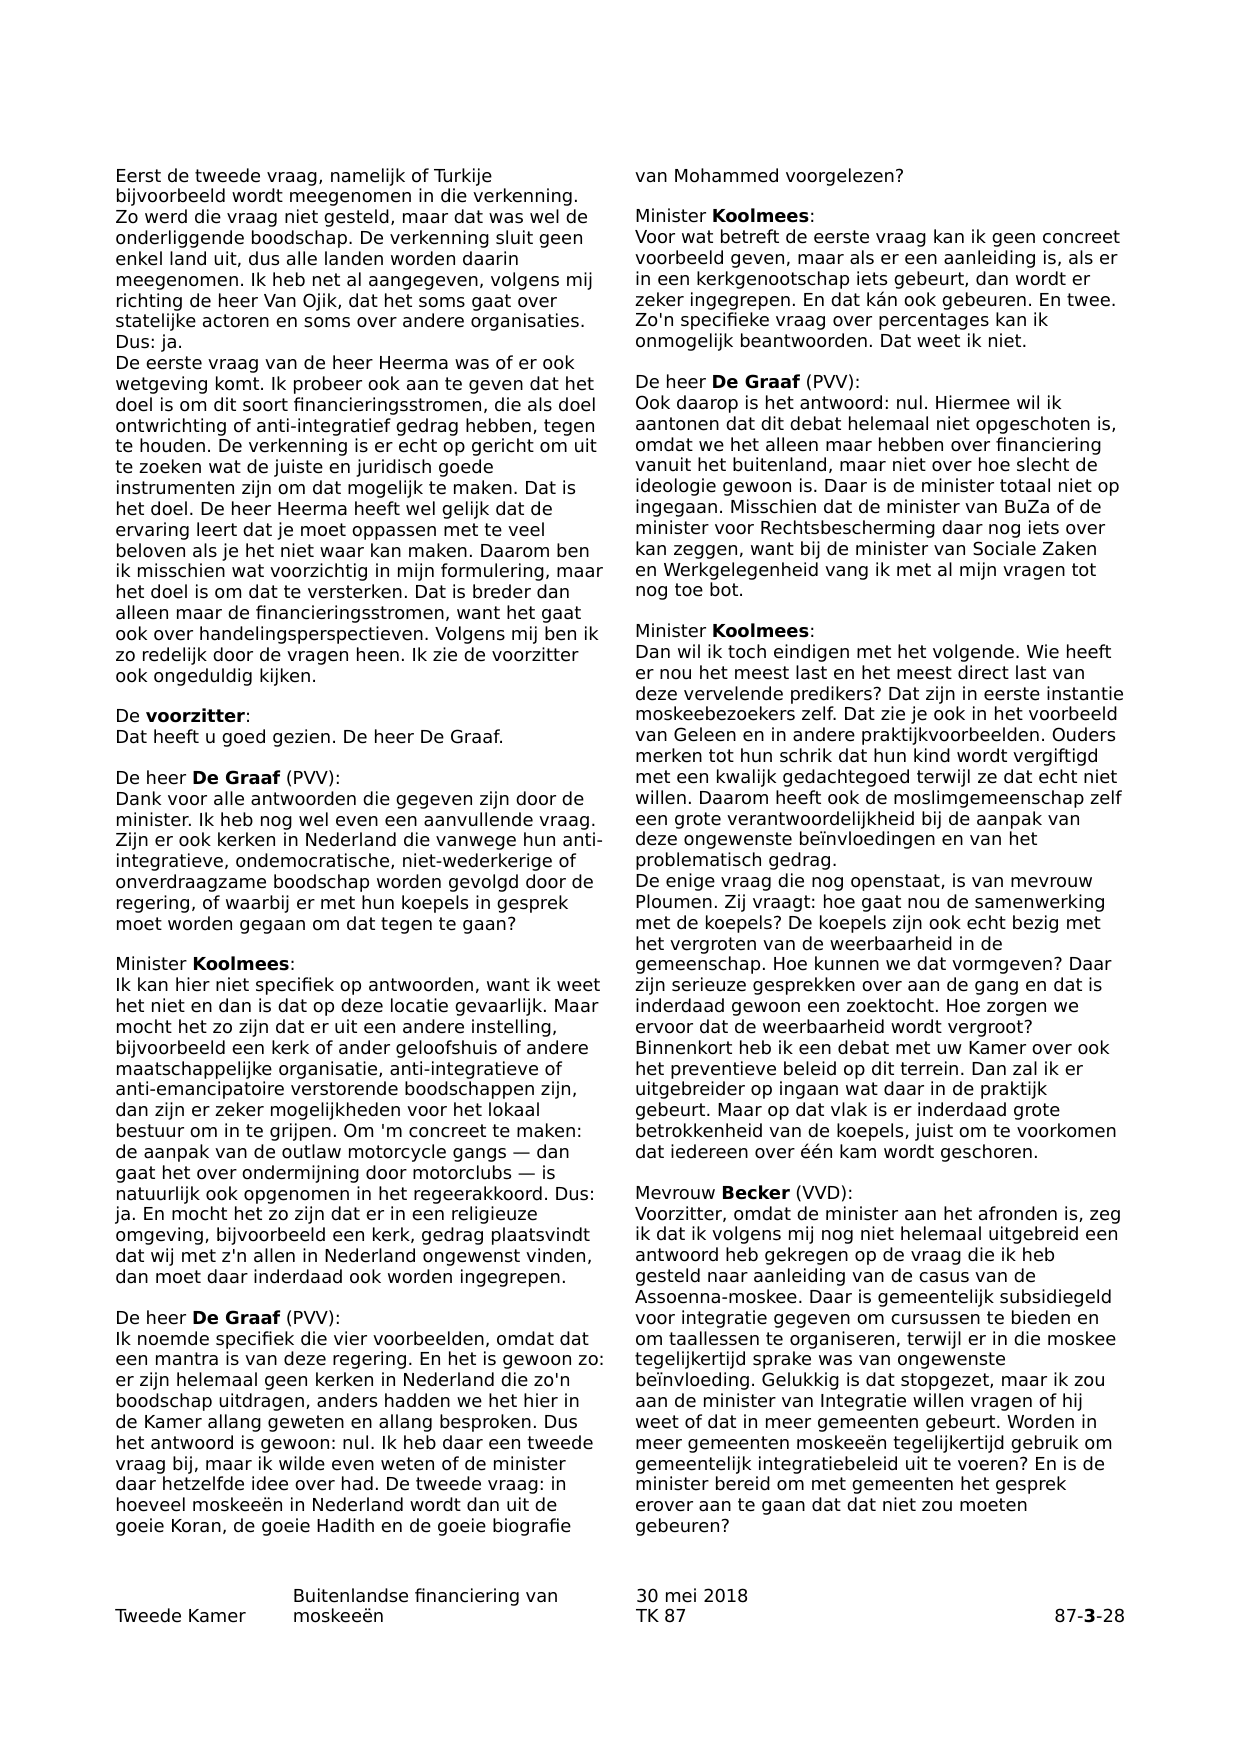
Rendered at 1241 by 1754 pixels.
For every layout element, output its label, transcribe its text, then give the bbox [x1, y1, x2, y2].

text De heer De Graaf (PVV): [115, 1307, 605, 1328]
text Minister Koolmees: [635, 206, 1125, 227]
text van Mohammed voorgelezen? [635, 165, 1125, 186]
text De enige vraag die nog openstaat, is van mevrouw Ploumen. Zij vraagt: hoe gaat nou de samenwerking met de koepels? De koepels zijn ook echt bezig met het vergroten van de weerbaarheid in de gemeenschap. Hoe kunnen we dat vormgeven? Daar zijn serieuze gesprekken over aan de gang en dat is inderdaad gewoon een zoektocht. Hoe zorgen we ervoor dat de weerbaarheid wordt vergroot? Binnenkort heb ik een debat met uw Kamer over ook het preventieve beleid op dit terrein. Dan zal ik er uitgebreider op ingaan wat daar in de praktijk gebeurt. Maar op dat vlak is er inderdaad grote betrokkenheid van de koepels, juist om te voorkomen dat iedereen over één kam wordt geschoren. [635, 871, 1125, 1162]
text De voorzitter: [115, 706, 605, 727]
text Ik noemde specifiek die vier voorbeelden, omdat dat een mantra is van deze regering. En het is gewoon zo: er zijn helemaal geen kerken in Nederland die zo'n boodschap uitdragen, anders hadden we het hier in de Kamer allang geweten en allang besproken. Dus het antwoord is gewoon: nul. Ik heb daar een tweede vraag bij, maar ik wilde even weten of de minister daar hetzelfde idee over had. De tweede vraag: in hoeveel moskeeën in Nederland wordt dan uit de goeie Koran, de goeie Hadith en de goeie biografie [115, 1328, 605, 1537]
text Voor wat betreft de eerste vraag kan ik geen concreet voorbeeld geven, maar als er een aanleiding is, als er in een kerkgenootschap iets gebeurt, dan wordt er zeker ingegrepen. En dat kán ook gebeuren. En twee. Zo'n specifieke vraag over percentages kan ik onmogelijk beantwoorden. Dat weet ik niet. [635, 227, 1125, 352]
text Voorzitter, omdat de minister aan het afronden is, zeg ik dat ik volgens mij nog niet helemaal uitgebreid een antwoord heb gekregen op de vraag die ik heb gesteld naar aanleiding van de casus van de Assoenna-moskee. Daar is gemeentelijk subsidiegeld voor integratie gegeven om cursussen te bieden en om taallessen te organiseren, terwijl er in die moskee tegelijkertijd sprake was van ongewenste beïnvloeding. Gelukkig is dat stopgezet, maar ik zou aan de minister van Integratie willen vragen of hij weet of dat in meer gemeenten gebeurt. Worden in meer gemeenten moskeeën tegelijkertijd gebruik om gemeentelijk integratiebeleid uit te voeren? En is de minister bereid om met gemeenten het gesprek erover aan te gaan dat dat niet zou moeten gebeuren? [635, 1203, 1125, 1537]
text Eerst de tweede vraag, namelijk of Turkije bijvoorbeeld wordt meegenomen in die verkenning. Zo werd die vraag niet gesteld, maar dat was wel de onderliggende boodschap. De verkenning sluit geen enkel land uit, dus alle landen worden daarin meegenomen. Ik heb net al aangegeven, volgens mij richting de heer Van Ojik, dat het soms gaat over statelijke actoren en soms over andere organisaties. Dus: ja. [115, 165, 605, 353]
text Dan wil ik toch eindigen met het volgende. Wie heeft er nou het meest last en het meest direct last van deze vervelende predikers? Dat zijn in eerste instantie moskeebezoekers zelf. Dat zie je ook in het voorbeeld van Geleen en in andere praktijkvoorbeelden. Ouders merken tot hun schrik dat hun kind wordt vergiftigd met een kwalijk gedachtegoed terwijl ze dat echt niet willen. Daarom heeft ook de moslimgemeenschap zelf een grote verantwoordelijkheid bij de aanpak van deze ongewenste beïnvloedingen en van het problematisch gedrag. [635, 642, 1125, 871]
text Mevrouw Becker (VVD): [635, 1182, 1125, 1203]
text Minister Koolmees: [635, 621, 1125, 642]
text Dank voor alle antwoorden die gegeven zijn door de minister. Ik heb nog wel even een aanvullende vraag. Zijn er ook kerken in Nederland die vanwege hun anti-integratieve, ondemocratische, niet-wederkerige of onverdraagzame boodschap worden gevolgd door de regering, of waarbij er met hun koepels in gesprek moet worden gegaan om dat tegen te gaan? [115, 788, 605, 934]
text De eerste vraag van de heer Heerma was of er ook wetgeving komt. Ik probeer ook aan te geven dat het doel is om dit soort financieringsstromen, die als doel ontwrichting of anti-integratief gedrag hebben, tegen te houden. De verkenning is er echt op gericht om uit te zoeken wat de juiste en juridisch goede instrumenten zijn om dat mogelijk te maken. Dat is het doel. De heer Heerma heeft wel gelijk dat de ervaring leert dat je moet oppassen met te veel beloven als je het niet waar kan maken. Daarom ben ik misschien wat voorzichtig in mijn formulering, maar het doel is om dat te versterken. Dat is breder dan alleen maar de financieringsstromen, want het gaat ook over handelingsperspectieven. Volgens mij ben ik zo redelijk door de vragen heen. Ik zie de voorzitter ook ongeduldig kijken. [115, 353, 605, 686]
text Ook daarop is het antwoord: nul. Hiermee wil ik aantonen dat dit debat helemaal niet opgeschoten is, omdat we het alleen maar hebben over financiering vanuit het buitenland, maar niet over hoe slecht de ideologie gewoon is. Daar is de minister totaal niet op ingegaan. Misschien dat de minister van BuZa of de minister voor Rechtsbescherming daar nog iets over kan zeggen, want bij de minister van Sociale Zaken en Werkgelegenheid vang ik met al mijn vragen tot nog toe bot. [635, 393, 1125, 601]
text Ik kan hier niet specifiek op antwoorden, want ik weet het niet en dan is dat op deze locatie gevaarlijk. Maar mocht het zo zijn dat er uit een andere instelling, bijvoorbeeld een kerk of ander geloofshuis of andere maatschappelijke organisatie, anti-integratieve of anti-emancipatoire verstorende boodschappen zijn, dan zijn er zeker mogelijkheden voor het lokaal bestuur om in te grijpen. Om 'm concreet te maken: de aanpak van de outlaw motorcycle gangs — dan gaat het over ondermijning door motorclubs — is natuurlijk ook opgenomen in het regeerakkoord. Dus: ja. En mocht het zo zijn dat er in een religieuze omgeving, bijvoorbeeld een kerk, gedrag plaatsvindt dat wij met z'n allen in Nederland ongewenst vinden, dan moet daar inderdaad ook worden ingegrepen. [115, 975, 605, 1287]
text Minister Koolmees: [115, 954, 605, 975]
text Dat heeft u goed gezien. De heer De Graaf. [115, 727, 605, 748]
text De heer De Graaf (PVV): [115, 768, 605, 788]
text De heer De Graaf (PVV): [635, 372, 1125, 393]
